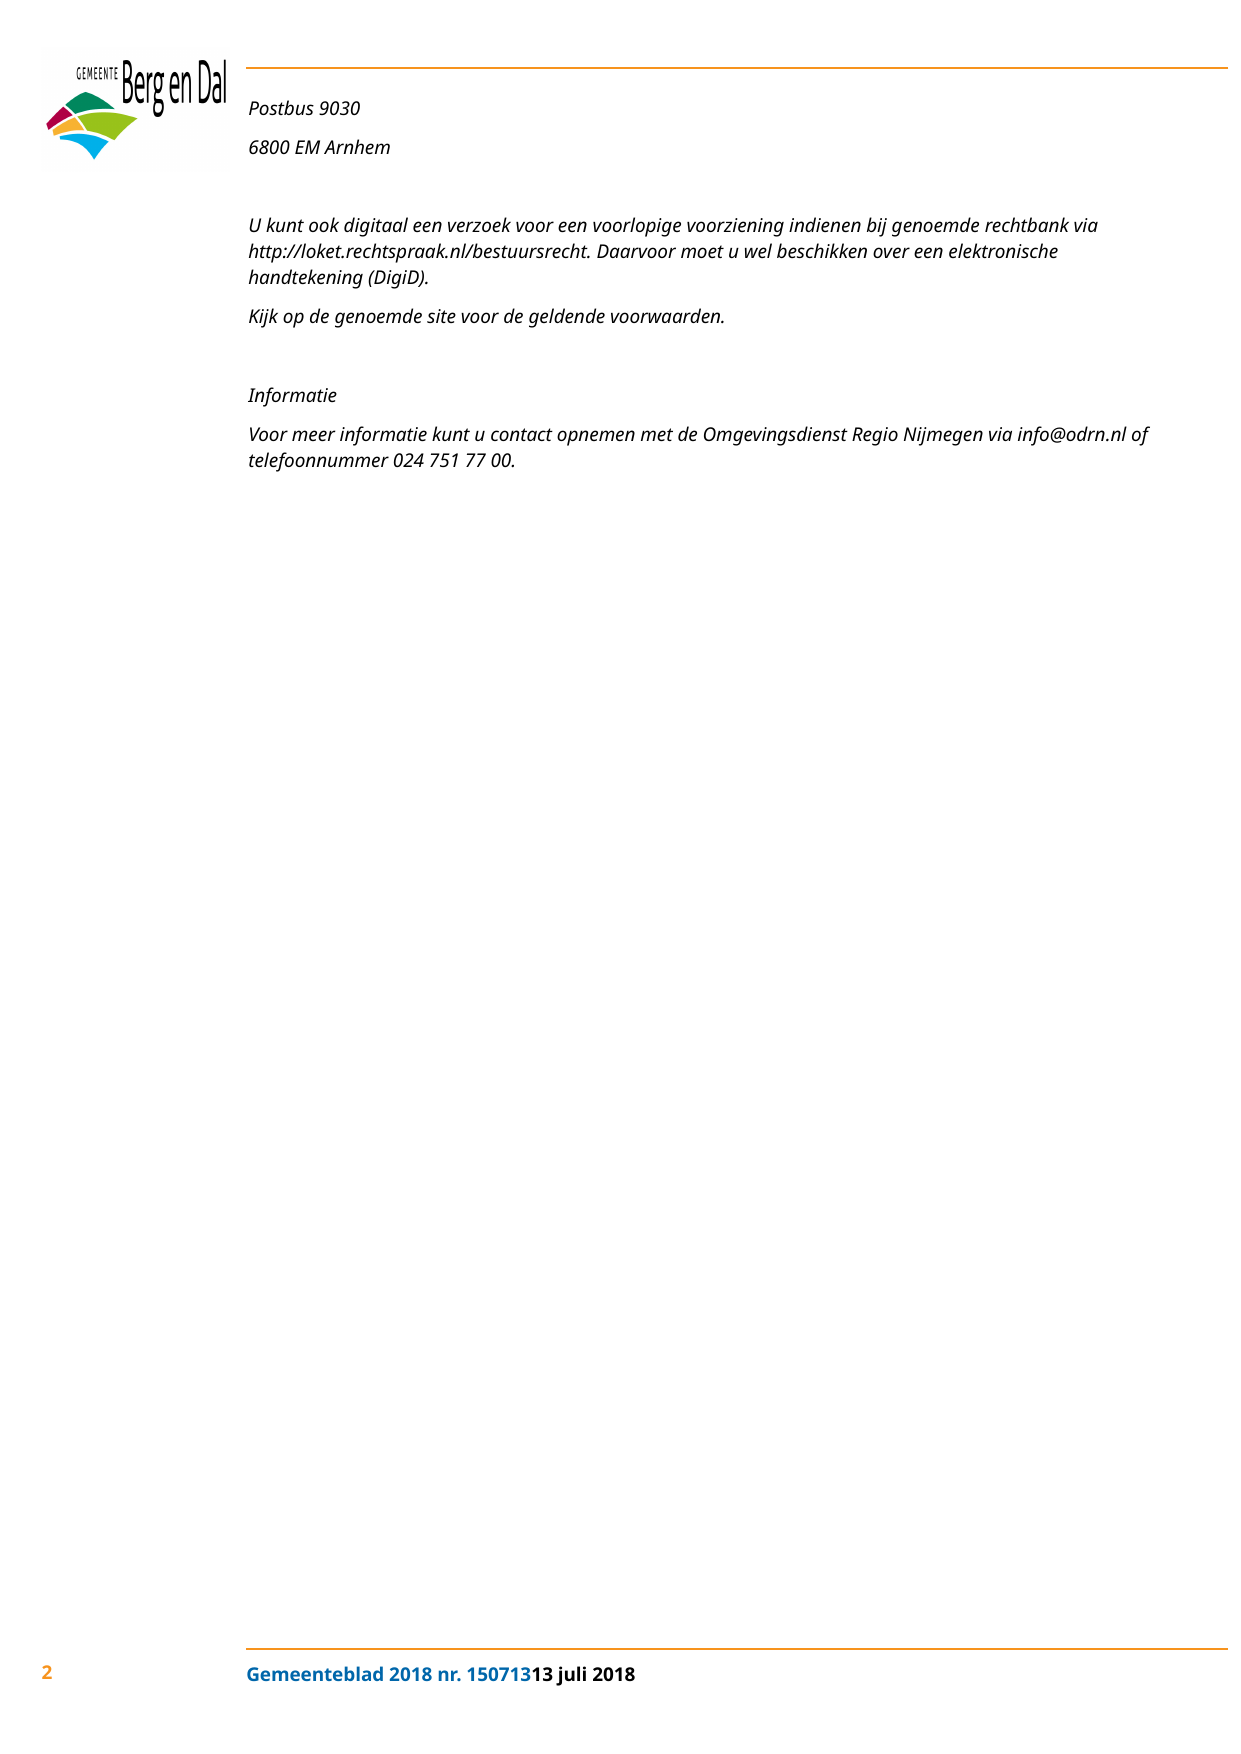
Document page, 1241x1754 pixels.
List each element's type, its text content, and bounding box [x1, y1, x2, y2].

text 6800 EM Arnhem [248, 134, 1152, 160]
text U kunt ook digitaal een verzoek voor een voorlopige voorziening indienen bij genoemde rechtbank via http://loket.rechtspraak.nl/bestuursrecht. Daarvoor moet u wel beschikken over een elektronische handtekening (DigiD). [248, 213, 1152, 290]
text Kijk op de genoemde site voor de geldende voorwaarden. [248, 303, 1152, 329]
text Postbus 9030 [248, 95, 1152, 121]
text Voor meer informatie kunt u contact opnemen met de Omgevingsdienst Regio Nijmegen via info@odrn.nl of telefoonnummer 024 751 77 00. [248, 421, 1152, 473]
picture [41, 47, 231, 172]
text Informatie [248, 382, 1152, 408]
